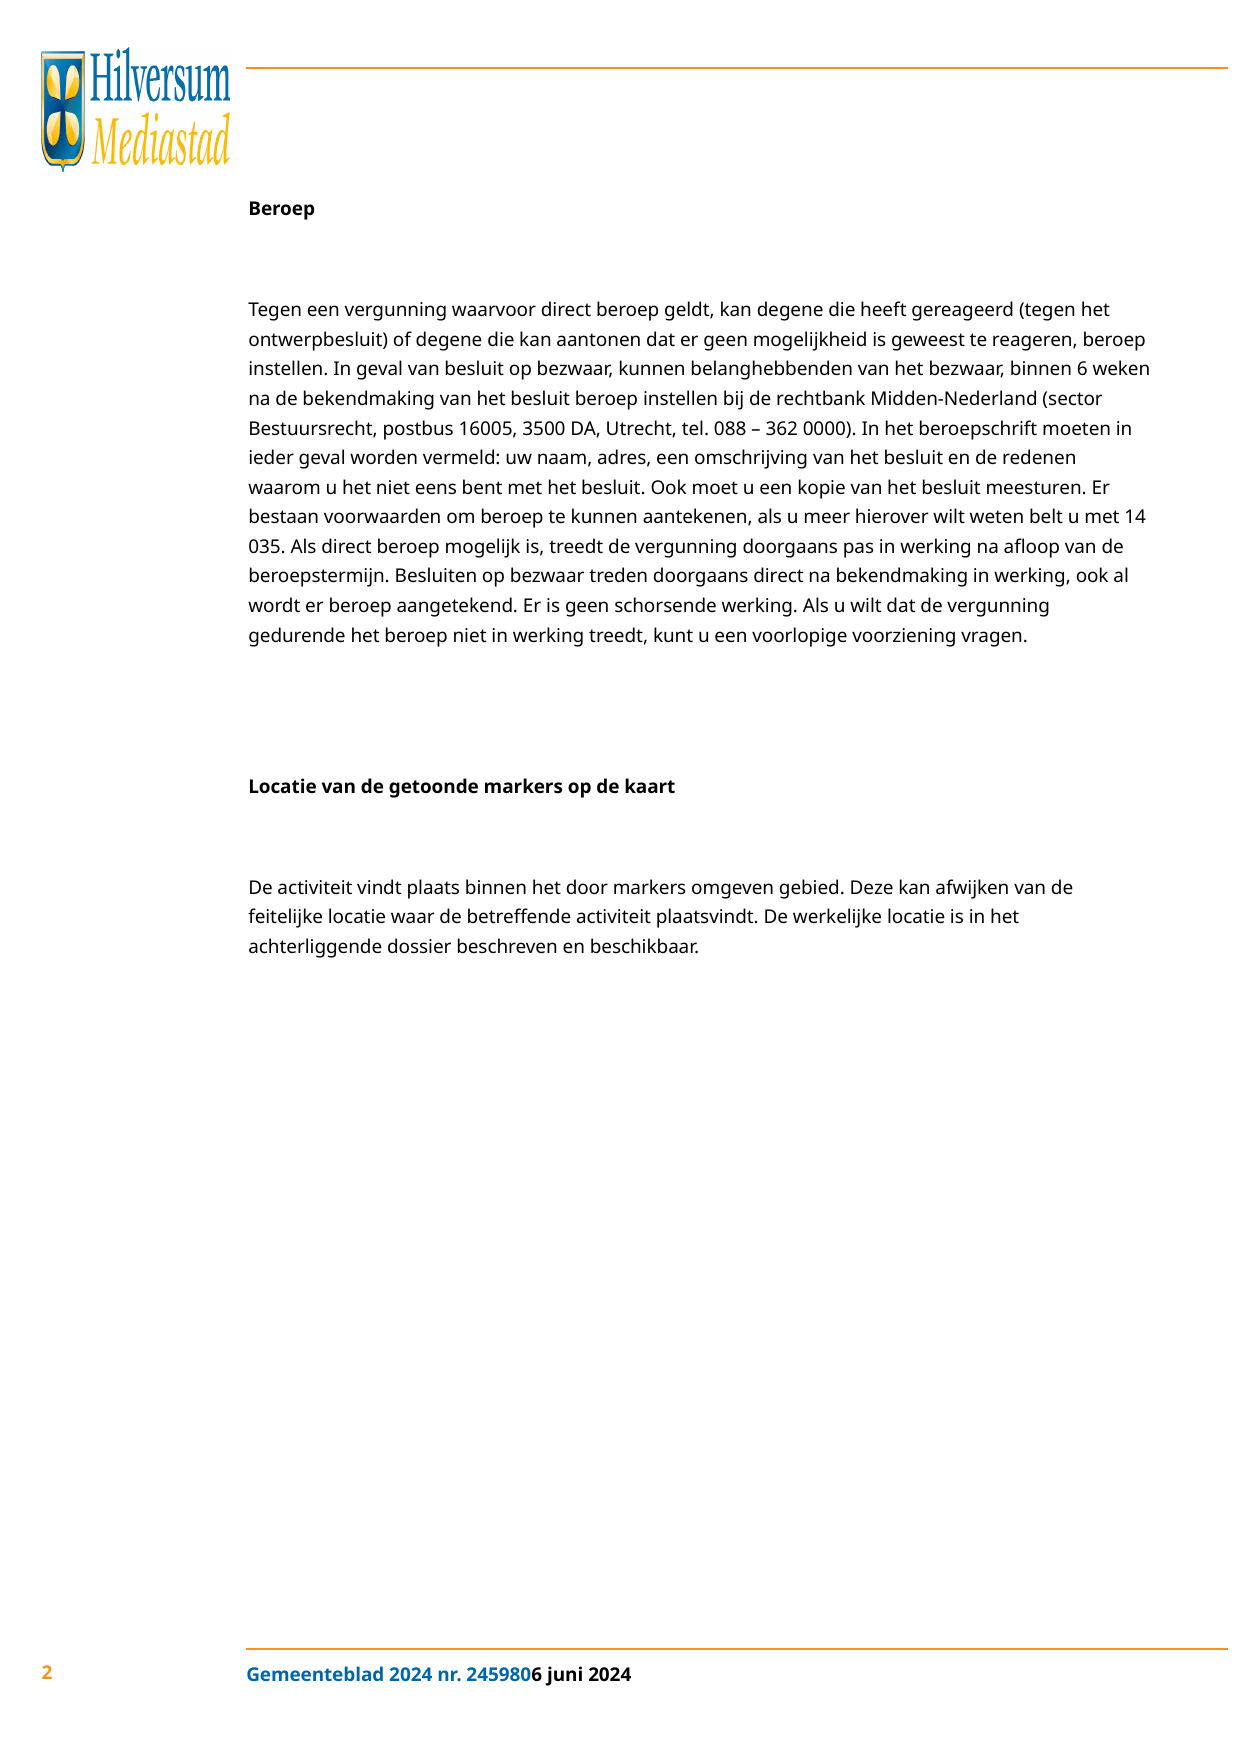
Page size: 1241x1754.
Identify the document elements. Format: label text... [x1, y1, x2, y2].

picture [41, 47, 231, 172]
text Tegen een vergunning waarvoor direct beroep geldt, kan degene die heeft gereageerd (tegen het ontwerpbesluit) of degene die kan aantonen dat er geen mogelijkheid is geweest te reageren, beroep instellen. In geval van besluit op bezwaar, kunnen belanghebbenden van het bezwaar, binnen 6 weken na de bekendmaking van het besluit beroep instellen bij de rechtbank Midden-Nederland (sector Bestuursrecht, postbus 16005, 3500 DA, Utrecht, tel. 088 – 362 0000). In het beroepschrift moeten in ieder geval worden vermeld: uw naam, adres, een omschrijving van het besluit en de redenen waarom u het niet eens bent met het besluit. Ook moet u een kopie van het besluit meesturen. Er bestaan voorwaarden om beroep te kunnen aantekenen, als u meer hierover wilt weten belt u met 14 035. Als direct beroep mogelijk is, treedt de vergunning doorgaans pas in werking na afloop van de beroepstermijn. Besluiten op bezwaar treden doorgaans direct na bekendmaking in werking, ook al wordt er beroep aangetekend. Er is geen schorsende werking. Als u wilt dat de vergunning gedurende het beroep niet in werking treedt, kunt u een voorlopige voorziening vragen. [248, 296, 1152, 648]
text Beroep [248, 196, 1152, 221]
text Locatie van de getoonde markers op de kaart [248, 773, 1152, 799]
text De activiteit vindt plaats binnen het door markers omgeven gebied. Deze kan afwijken van de feitelijke locatie waar de betreffende activiteit plaatsvindt. De werkelijke locatie is in het achterliggende dossier beschreven en beschikbaar. [248, 874, 1152, 959]
